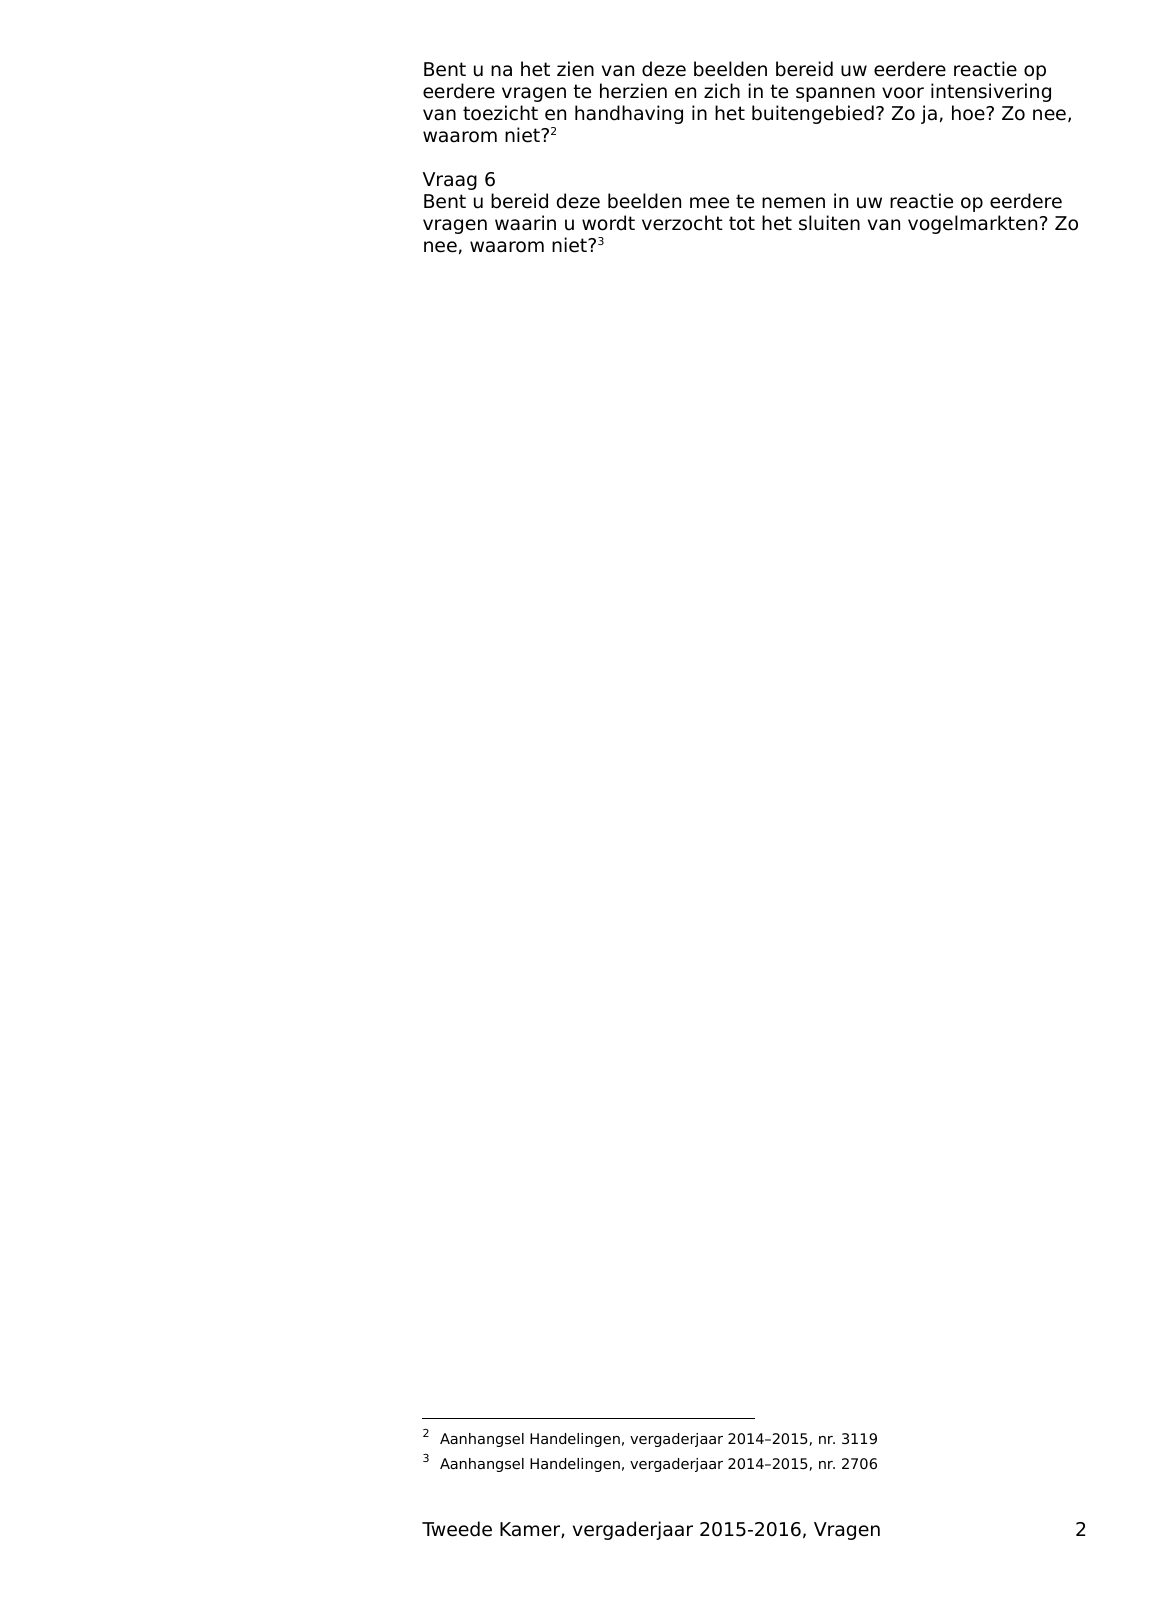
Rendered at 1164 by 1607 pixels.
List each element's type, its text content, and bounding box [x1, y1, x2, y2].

text Aanhangsel Handelingen, vergaderjaar 2014–2015, nr. 2706 [422, 1452, 1087, 1474]
text Aanhangsel Handelingen, vergaderjaar 2014–2015, nr. 3119 [422, 1427, 1087, 1449]
text Bent u na het zien van deze beelden bereid uw eerdere reactie op eerdere vragen te herzien en zich in te spannen voor intensivering van toezicht en handhaving in het buitengebied? Zo ja, hoe? Zo nee, waarom niet? [422, 59, 1087, 147]
text Bent u bereid deze beelden mee te nemen in uw reactie op eerdere vragen waarin u wordt verzocht tot het sluiten van vogelmarkten? Zo nee, waarom niet? [422, 191, 1087, 257]
text Vraag 6 [422, 169, 1087, 191]
